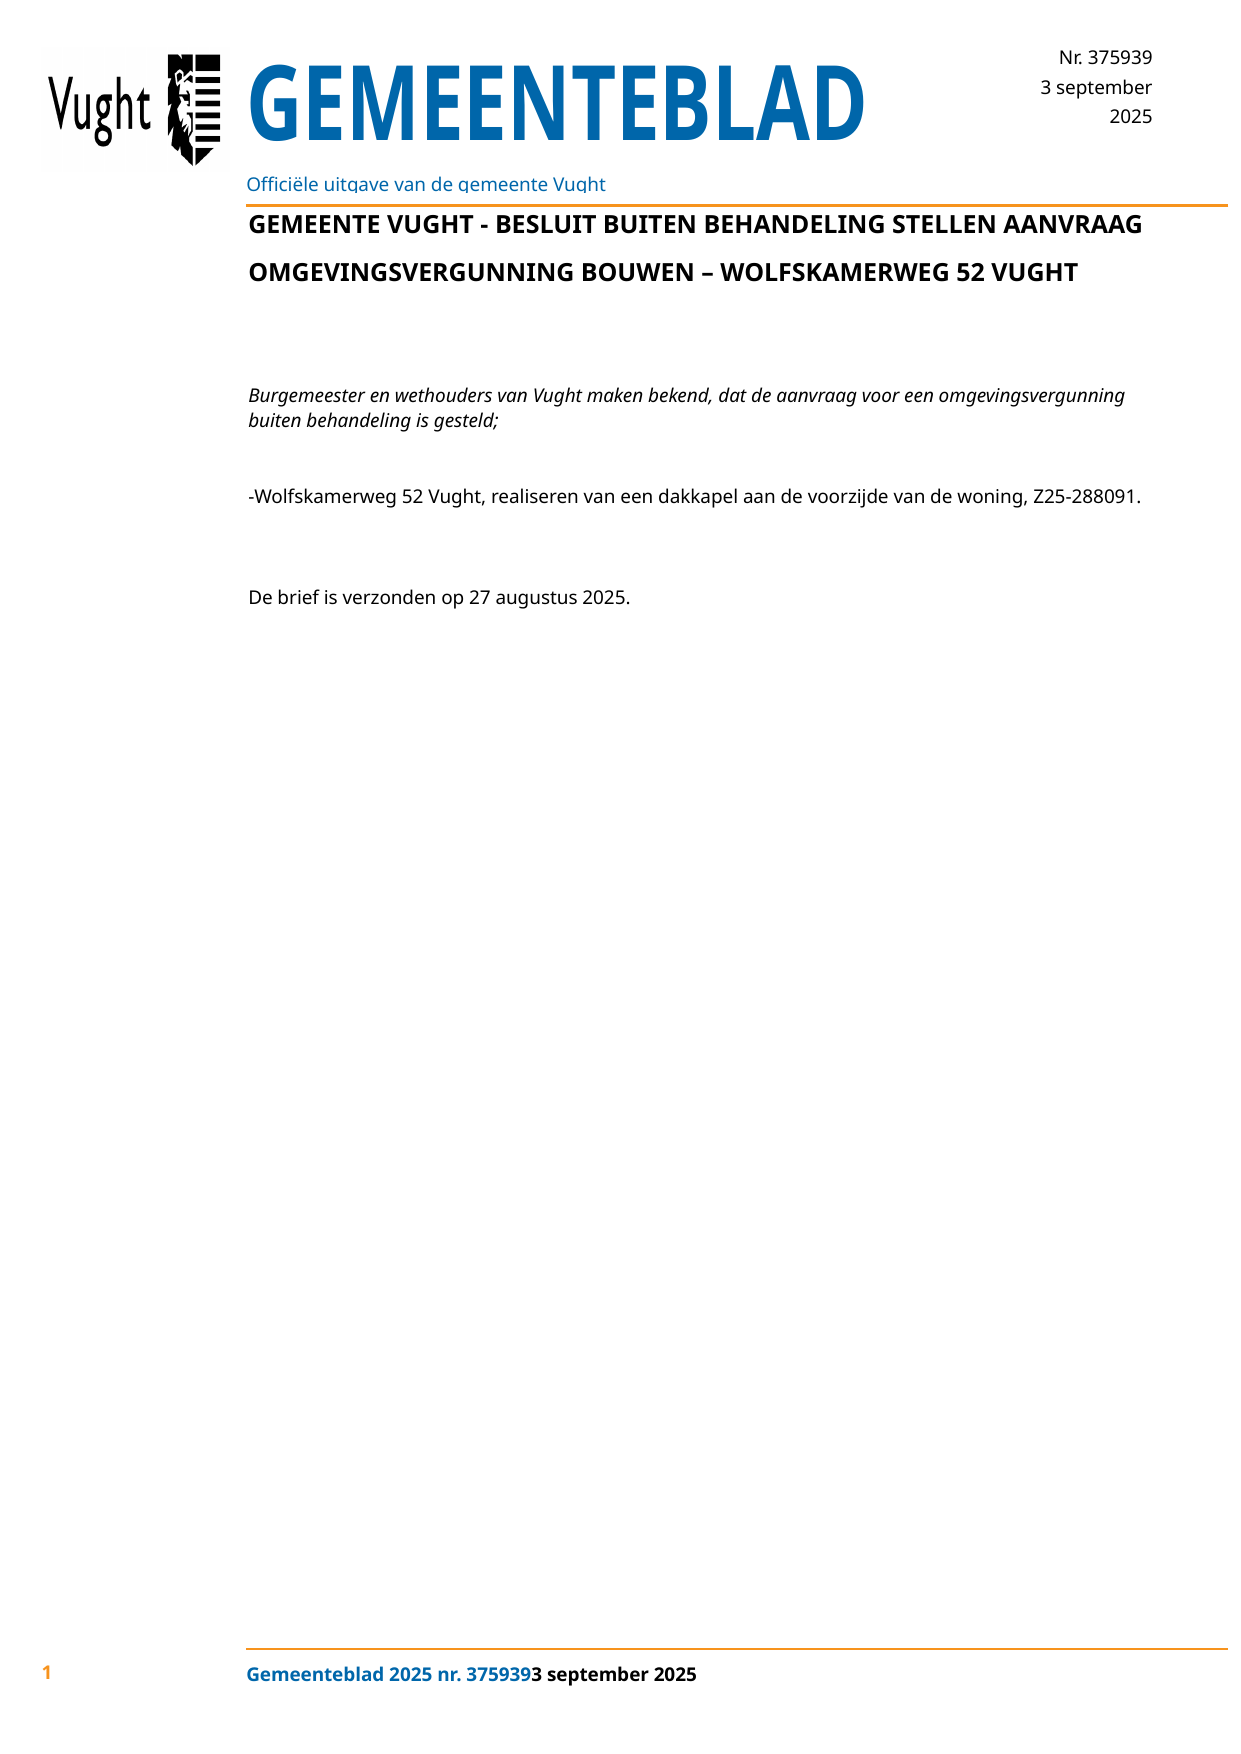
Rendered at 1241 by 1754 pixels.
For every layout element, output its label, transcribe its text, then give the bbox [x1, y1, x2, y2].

text -Wolfskamerweg 52 Vught, realiseren van een dakkapel aan de voorzijde van de woning, Z25-288091. [248, 484, 1152, 509]
text GEMEENTE VUGHT - BESLUIT BUITEN BEHANDELING STELLEN AANVRAAG OMGEVINGSVERGUNNING BOUWEN – WOLFSKAMERWEG 52 VUGHT [248, 207, 1152, 288]
picture [41, 47, 231, 172]
text Burgemeester en wethouders van Vught maken bekend, dat de aanvraag voor een omgevingsvergunning buiten behandeling is gesteld; [248, 382, 1152, 433]
text De brief is verzonden op 27 augustus 2025. [248, 584, 1152, 610]
